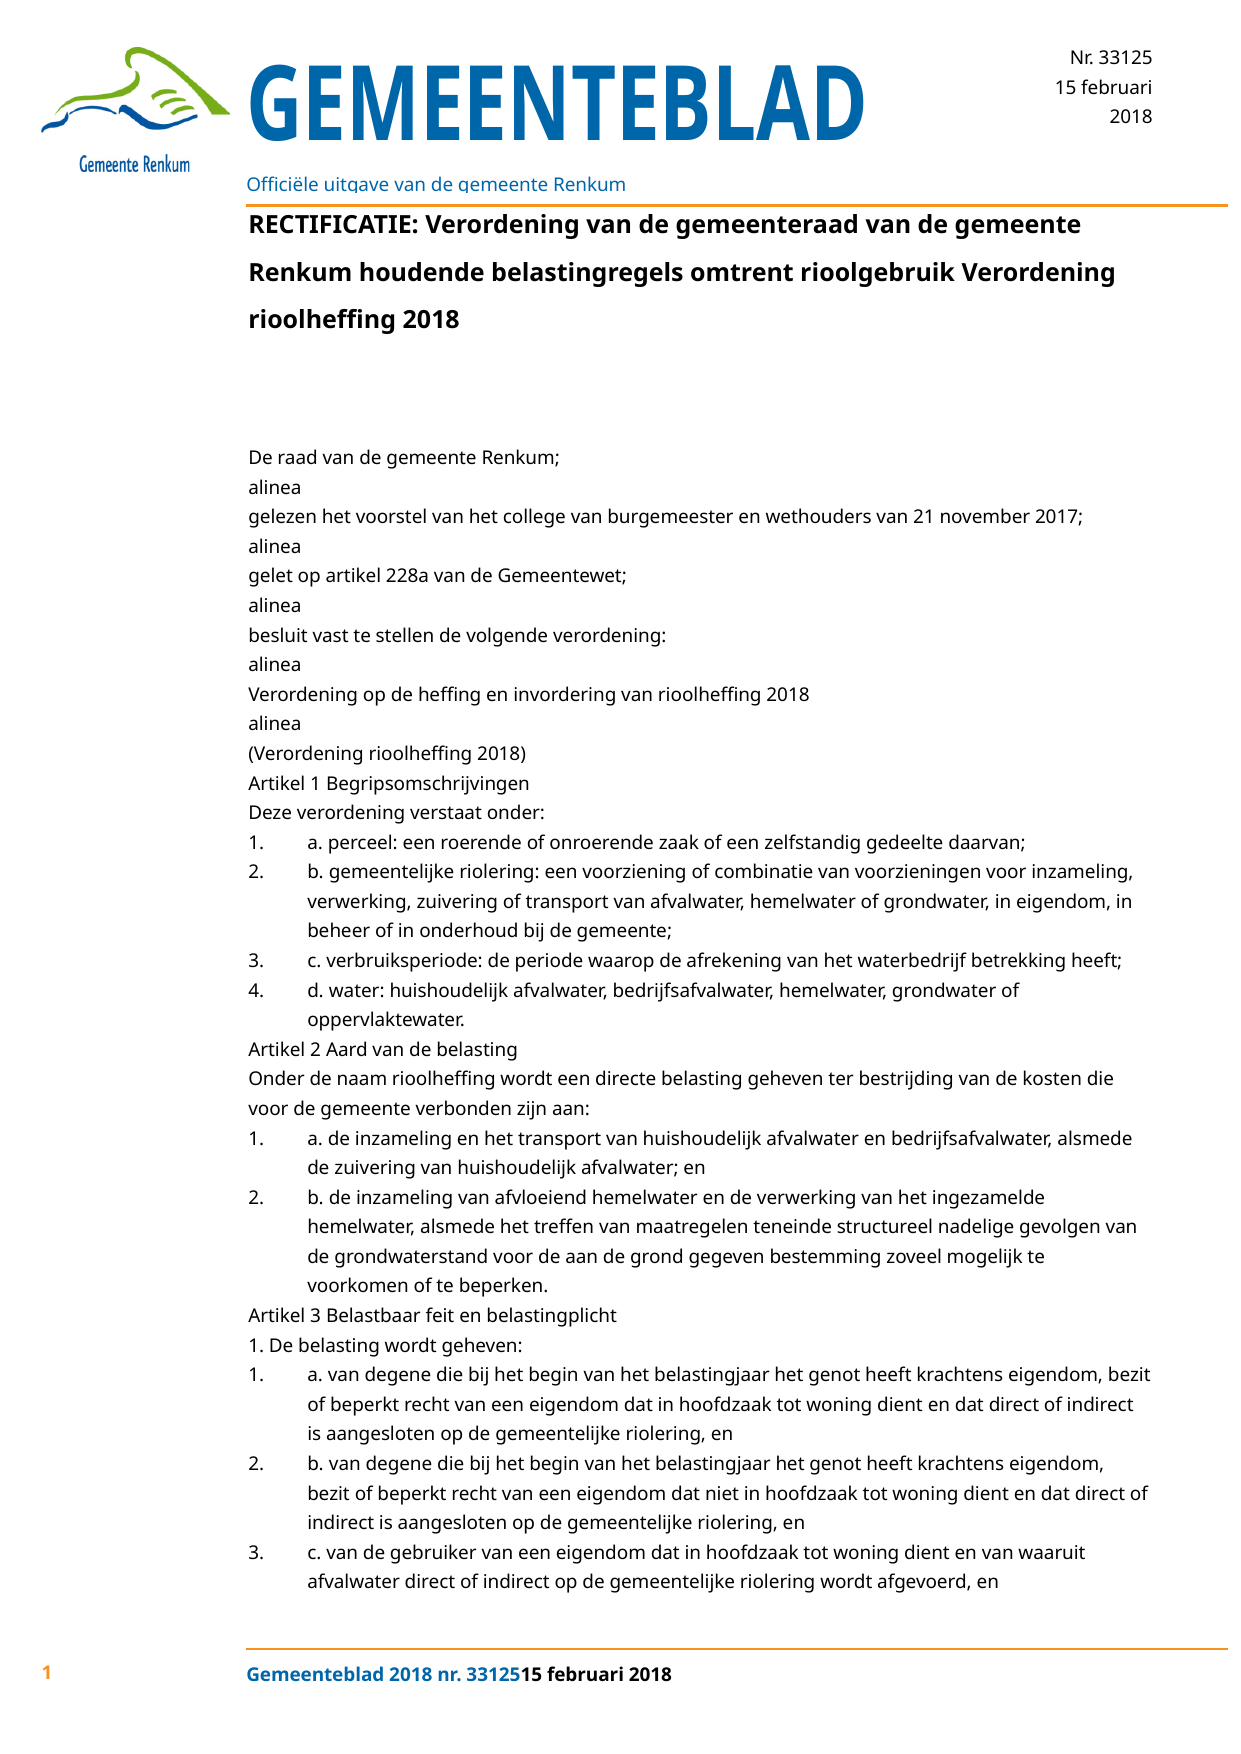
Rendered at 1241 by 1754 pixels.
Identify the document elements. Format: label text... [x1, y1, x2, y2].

text Artikel 2 Aard van de belasting [248, 1036, 1152, 1062]
text alinea­ [248, 474, 1152, 500]
list b. de inzameling van afvloeiend hemelwater en de verwerking van het ingezamelde hemelwater, alsmede het treffen van maatregelen teneinde structureel nadelige gevolgen van de grondwaterstand voor de aan de grond gegeven bestemming zoveel mogelijk te voorkomen of te beperken. [248, 1184, 1152, 1298]
text alinea­ [248, 533, 1152, 559]
text Deze verordening verstaat onder: [248, 799, 1152, 825]
text Verordening op de heffing en invordering van rioolheffing 2018 [248, 681, 1152, 707]
text alinea­ [248, 592, 1152, 618]
text Onder de naam rioolheffing wordt een directe belasting geheven ter bestrijding van de kosten die voor de gemeente verbonden zijn aan: [248, 1066, 1152, 1121]
text besluit vast te stellen de volgende verordening: [248, 622, 1152, 648]
text De raad van de gemeente Renkum; [248, 444, 1152, 470]
list a. van degene die bij het begin van het belastingjaar het genot heeft krachtens eigendom, bezit of beperkt recht van een eigendom dat in hoofdzaak tot woning dient en dat direct of indirect is aangesloten op de gemeentelijke riolering, en [248, 1361, 1152, 1446]
text alinea­ [248, 711, 1152, 736]
list a. de inzameling en het transport van huishoudelijk afvalwater en bedrijfsafvalwater, alsmede de zuivering van huishoudelijk afvalwater; en [248, 1125, 1152, 1180]
text 1. De belasting wordt geheven: [248, 1332, 1152, 1358]
text gelezen het voorstel van het college van burgemeester en wethouders van 21 november 2017; [248, 503, 1152, 529]
list c. van de gebruiker van een eigendom dat in hoofdzaak tot woning dient en van waaruit afvalwater direct of indirect op de gemeentelijke riolering wordt afgevoerd, en [248, 1539, 1152, 1594]
list c. verbruiksperiode: de periode waarop de afrekening van het waterbedrijf betrekking heeft; [248, 947, 1152, 973]
text Artikel 1 Begripsomschrijvingen [248, 770, 1152, 796]
text RECTIFICATIE: Verordening van de gemeenteraad van de gemeente Renkum houdende belastingregels omtrent rioolgebruik Verordening rioolheffing 2018 [248, 207, 1152, 336]
text gelet op artikel 228a van de Gemeentewet; [248, 563, 1152, 588]
list d. water: huishoudelijk afvalwater, bedrijfsafvalwater, hemelwater, grondwater of oppervlaktewater. [248, 977, 1152, 1032]
text alinea­ [248, 651, 1152, 677]
text (Verordening rioolheffing 2018) [248, 740, 1152, 766]
list b. gemeentelijke riolering: een voorziening of combinatie van voorzieningen voor inzameling, verwerking, zuivering of transport van afvalwater, hemelwater of grondwater, in eigendom, in beheer of in onderhoud bij de gemeente; [248, 858, 1152, 943]
list b. van degene die bij het begin van het belastingjaar het genot heeft krachtens eigendom, bezit of beperkt recht van een eigendom dat niet in hoofdzaak tot woning dient en dat direct of indirect is aangesloten op de gemeentelijke riolering, en [248, 1450, 1152, 1535]
list a. perceel: een roerende of onroerende zaak of een zelfstandig gedeelte daarvan; [248, 829, 1152, 855]
picture [41, 47, 231, 172]
text Artikel 3 Belastbaar feit en belastingplicht [248, 1302, 1152, 1328]
